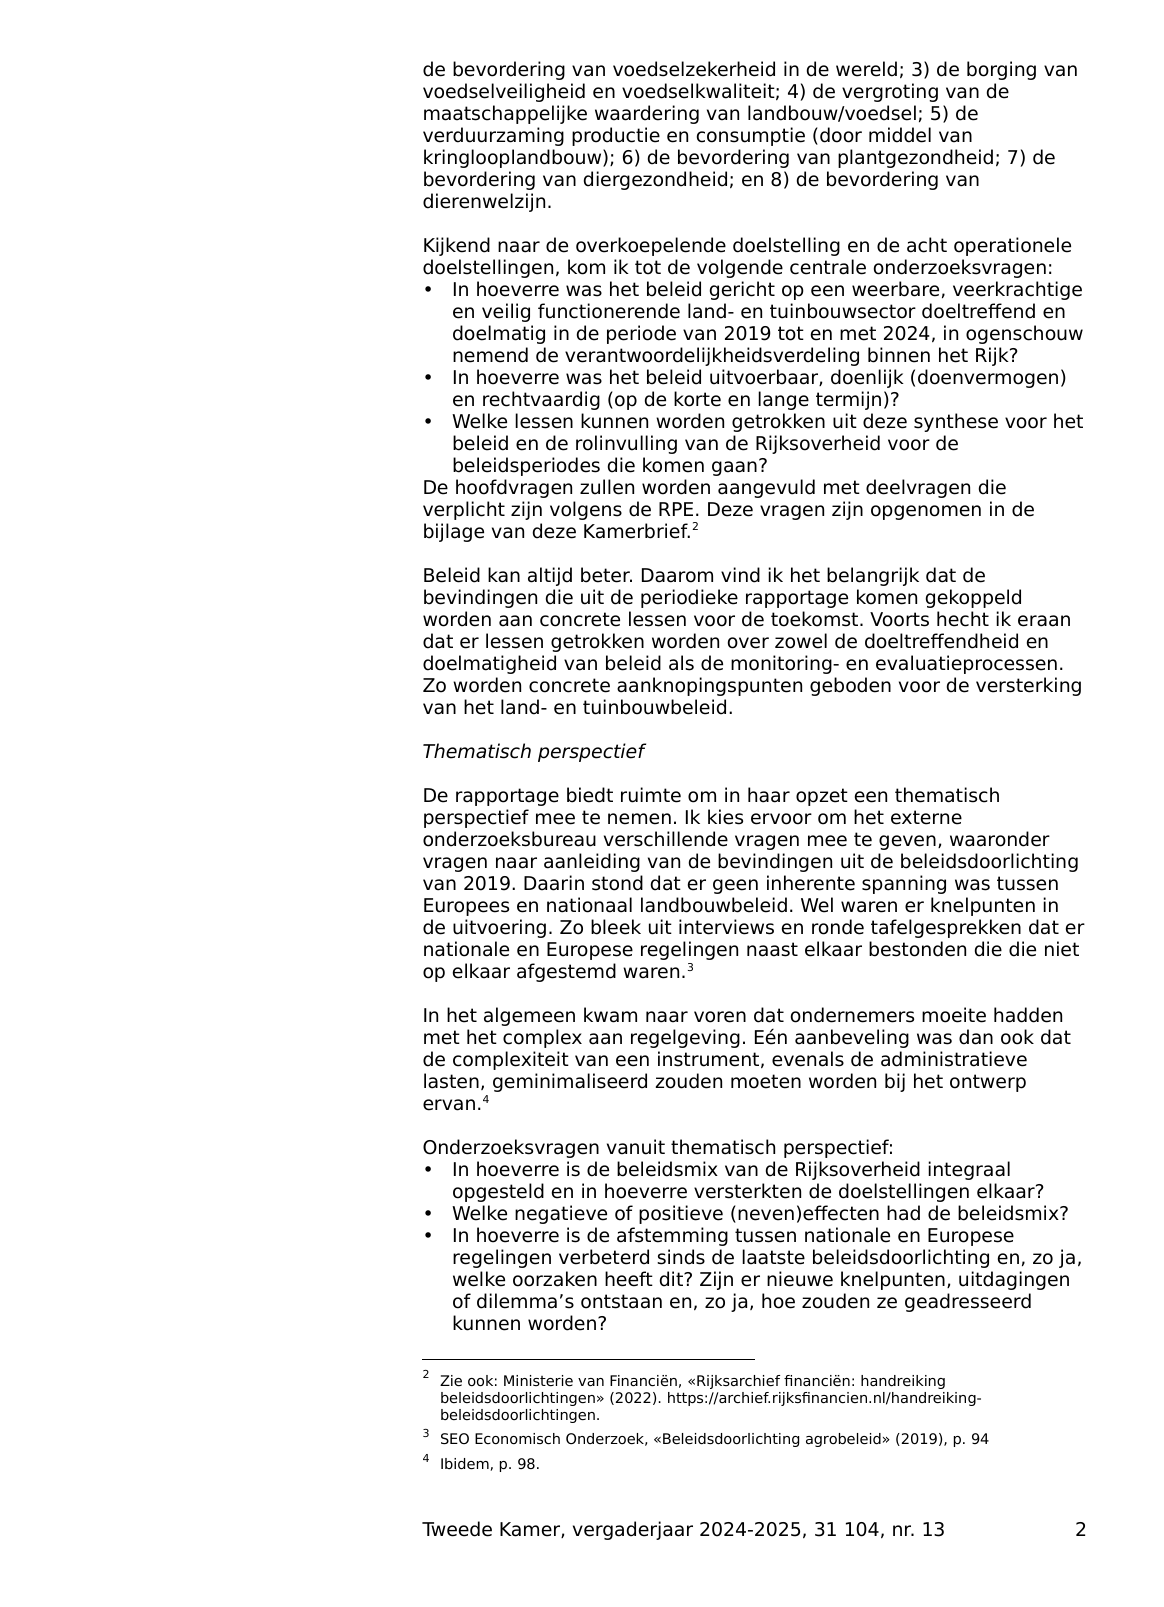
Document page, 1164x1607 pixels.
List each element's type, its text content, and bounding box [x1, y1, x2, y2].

subtitle Thematisch perspectief [422, 741, 1087, 763]
text Beleid kan altijd beter. Daarom vind ik het belangrijk dat de bevindingen die uit de periodieke rapportage komen gekoppeld worden aan concrete lessen voor de toekomst. Voorts hecht ik eraan dat er lessen getrokken worden over zowel de doeltreffendheid en doelmatigheid van beleid als de monitoring- en evaluatieprocessen. Zo worden concrete aanknopingspunten geboden voor de versterking van het land- en tuinbouwbeleid. [422, 565, 1087, 719]
text In het algemeen kwam naar voren dat ondernemers moeite hadden met het complex aan regelgeving. Eén aanbeveling was dan ook dat de complexiteit van een instrument, evenals de administratieve lasten, geminimaliseerd zouden moeten worden bij het ontwerp ervan. [422, 1005, 1087, 1115]
text • In hoeverre was het beleid gericht op een weerbare, veerkrachtige en veilig functionerende land- en tuinbouwsector doeltreffend en doelmatig in de periode van 2019 tot en met 2024, in ogenschouw nemend de verantwoordelijkheidsverdeling binnen het Rijk? [422, 279, 1087, 367]
text de bevordering van voedselzekerheid in de wereld; 3) de borging van voedselveiligheid en voedselkwaliteit; 4) de vergroting van de maatschappelijke waardering van landbouw/voedsel; 5) de verduurzaming productie en consumptie (door middel van kringlooplandbouw); 6) de bevordering van plantgezondheid; 7) de bevordering van diergezondheid; en 8) de bevordering van dierenwelzijn. [422, 59, 1087, 213]
text Kijkend naar de overkoepelende doelstelling en de acht operationele doelstellingen, kom ik tot de volgende centrale onderzoeksvragen: [422, 235, 1087, 279]
text • Welke lessen kunnen worden getrokken uit deze synthese voor het beleid en de rolinvulling van de Rijksoverheid voor de beleidsperiodes die komen gaan? [422, 411, 1087, 477]
text SEO Economisch Onderzoek, «Beleidsdoorlichting agrobeleid» (2019), p. 94 [422, 1427, 1087, 1449]
text Ibidem, p. 98. [422, 1452, 1087, 1474]
text Onderzoeksvragen vanuit thematisch perspectief: [422, 1137, 1087, 1159]
text • In hoeverre is de afstemming tussen nationale en Europese regelingen verbeterd sinds de laatste beleidsdoorlichting en, zo ja, welke oorzaken heeft dit? Zijn er nieuwe knelpunten, uitdagingen of dilemma’s ontstaan en, zo ja, hoe zouden ze geadresseerd kunnen worden? [422, 1225, 1087, 1335]
text De rapportage biedt ruimte om in haar opzet een thematisch perspectief mee te nemen. Ik kies ervoor om het externe onderzoeksbureau verschillende vragen mee te geven, waaronder vragen naar aanleiding van de bevindingen uit de beleidsdoorlichting van 2019. Daarin stond dat er geen inherente spanning was tussen Europees en nationaal landbouwbeleid. Wel waren er knelpunten in de uitvoering. Zo bleek uit interviews en ronde tafelgesprekken dat er nationale en Europese regelingen naast elkaar bestonden die die niet op elkaar afgestemd waren. [422, 785, 1087, 983]
text • In hoeverre was het beleid uitvoerbaar, doenlijk (doenvermogen) en rechtvaardig (op de korte en lange termijn)? [422, 367, 1087, 411]
text Zie ook: Ministerie van Financiën, «Rijksarchief financiën: handreiking beleidsdoorlichtingen» (2022). https://archief.rijksfinancien.nl/handreiking-beleidsdoorlichtingen. [422, 1368, 1087, 1424]
text • In hoeverre is de beleidsmix van de Rijksoverheid integraal opgesteld en in hoeverre versterkten de doelstellingen elkaar? [422, 1159, 1087, 1203]
text • Welke negatieve of positieve (neven)effecten had de beleidsmix? [422, 1203, 1087, 1225]
text De hoofdvragen zullen worden aangevuld met deelvragen die verplicht zijn volgens de RPE. Deze vragen zijn opgenomen in de bijlage van deze Kamerbrief. [422, 477, 1087, 543]
